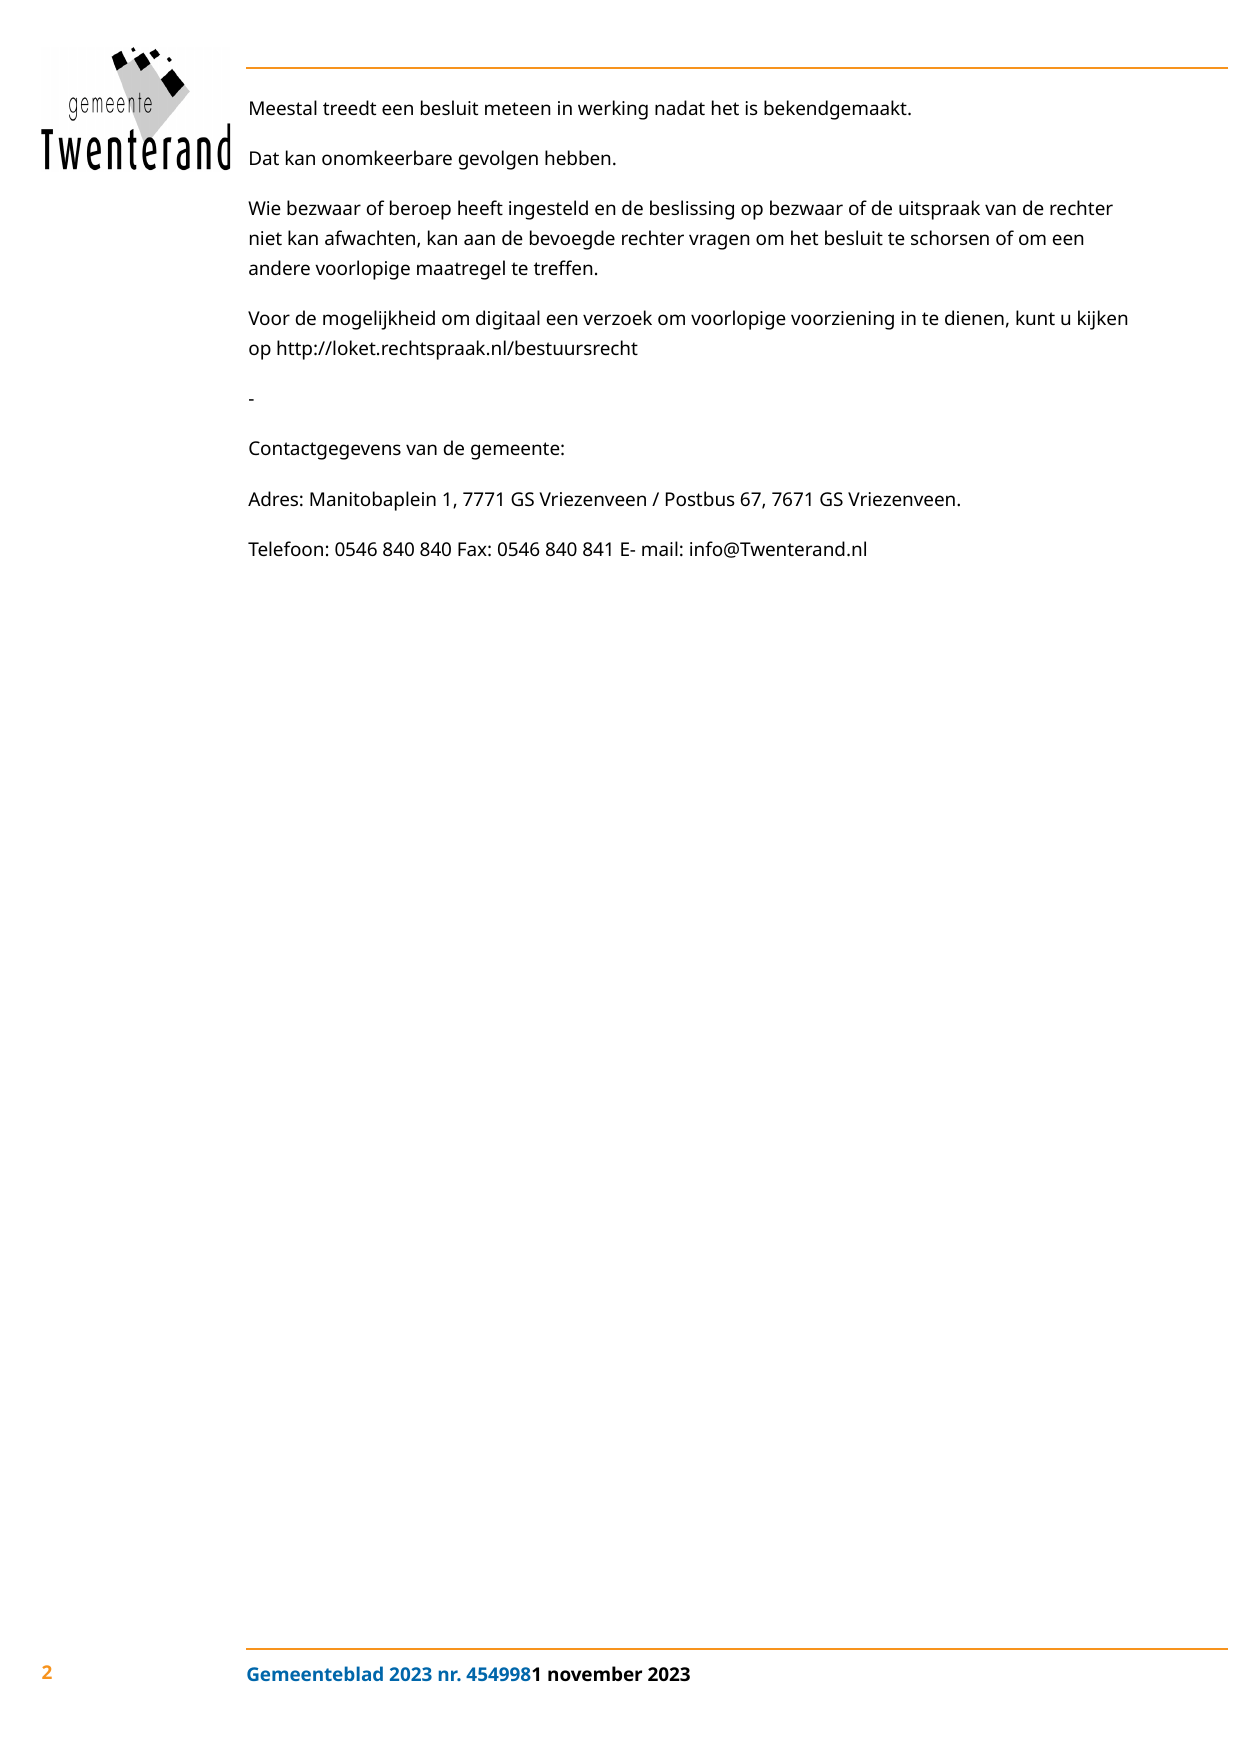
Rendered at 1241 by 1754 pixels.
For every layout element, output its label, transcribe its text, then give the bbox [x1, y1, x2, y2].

text Wie bezwaar of beroep heeft ingesteld en de beslissing op bezwaar of de uitspraak van de rechter niet kan afwachten, kan aan de bevoegde rechter vragen om het besluit te schorsen of om een andere voorlopige maatregel te treffen. [248, 196, 1152, 281]
text Adres: Manitobaplein 1, 7771 GS Vriezenveen / Postbus 67, 7671 GS Vriezenveen. [248, 486, 1152, 512]
text Telefoon: 0546 840 840 Fax: 0546 840 841 E- mail: info@Twenterand.nl [248, 536, 1152, 562]
picture [41, 47, 231, 172]
text Dat kan onomkeerbare gevolgen hebben. [248, 145, 1152, 171]
text Contactgegevens van de gemeente: [248, 436, 1152, 461]
text Meestal treedt een besluit meteen in werking nadat het is bekendgemaakt. [248, 95, 1152, 121]
text - [248, 385, 1152, 411]
text Voor de mogelijkheid om digitaal een verzoek om voorlopige voorziening in te dienen, kunt u kijken op http://loket.rechtspraak.nl/bestuursrecht [248, 305, 1152, 361]
